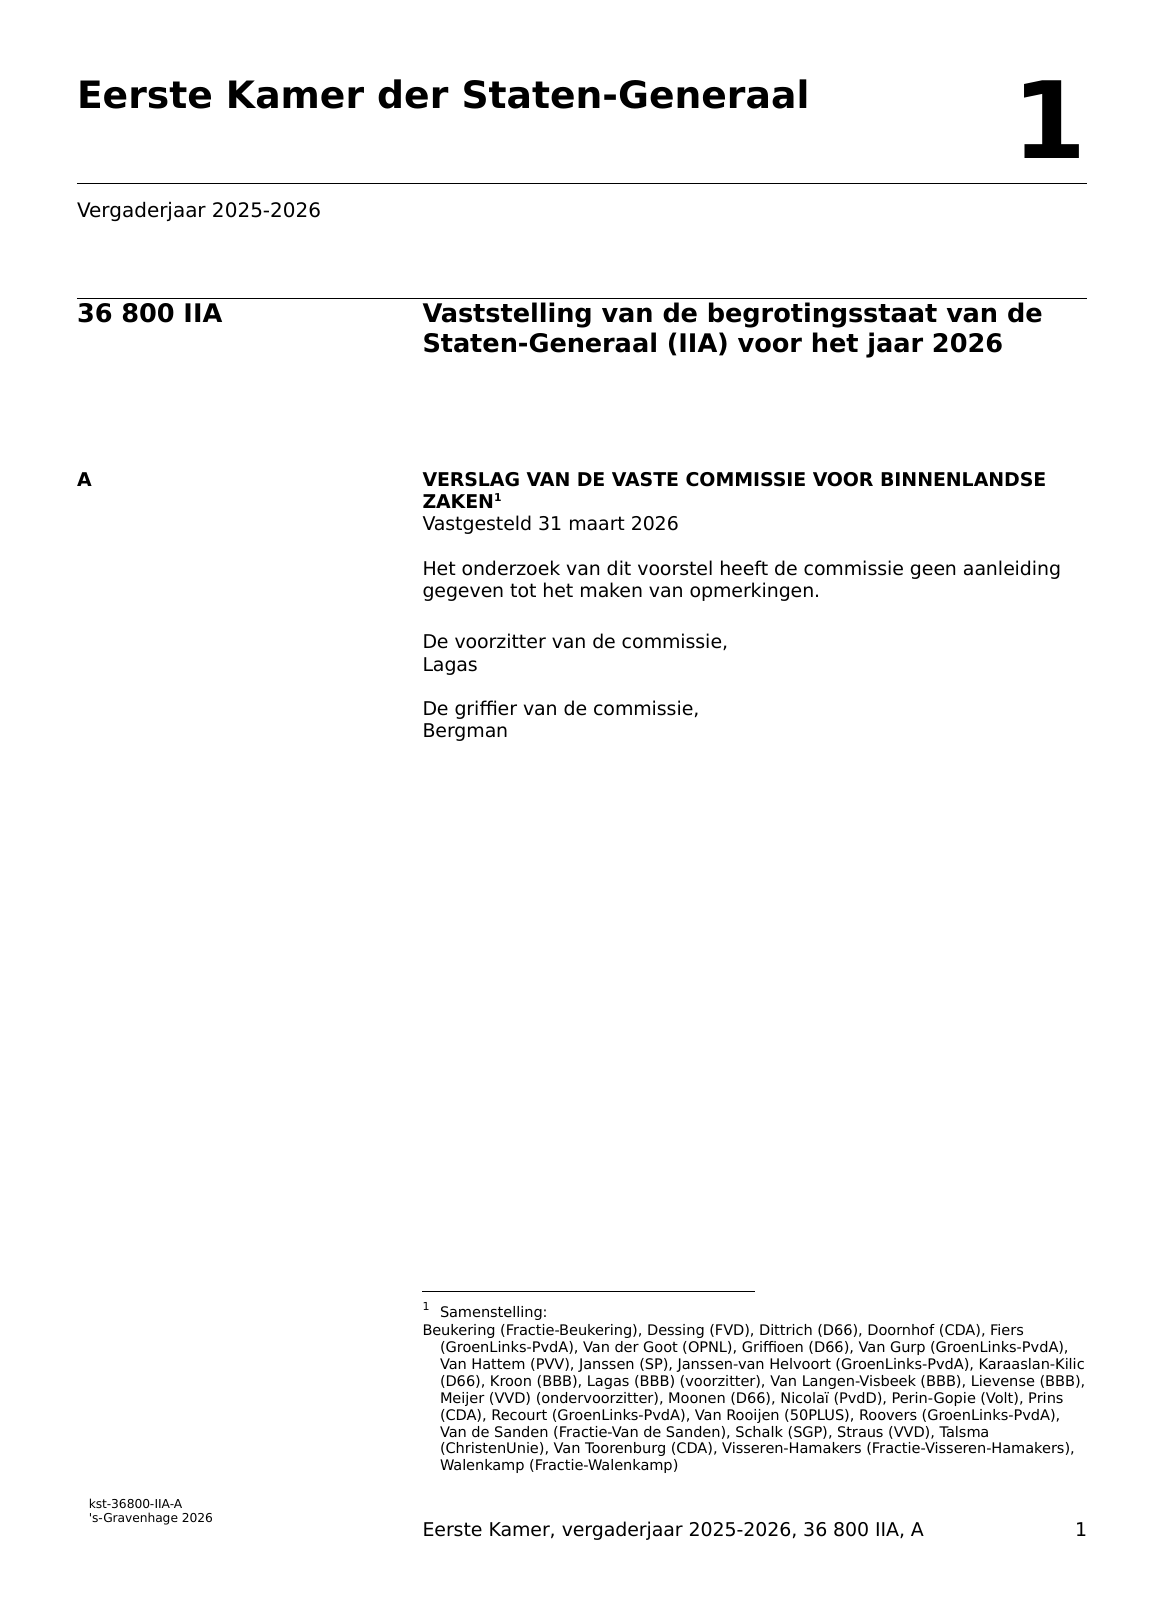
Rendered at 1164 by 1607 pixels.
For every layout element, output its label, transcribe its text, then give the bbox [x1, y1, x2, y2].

text Vastgesteld 31 maart 2026 [422, 513, 1087, 535]
text De griffier van de commissie, Bergman [422, 698, 1087, 742]
subtitle A VERSLAG VAN DE VASTE COMMISSIE VOOR BINNENLANDSE ZAKEN [77, 469, 1087, 513]
text Het onderzoek van dit voorstel heeft de commissie geen aanleiding gegeven tot het maken van opmerkingen. [422, 557, 1087, 601]
text Beukering (Fractie-Beukering), Dessing (FVD), Dittrich (D66), Doornhof (CDA), Fiers (GroenLinks-PvdA), Van der Goot (OPNL), Griffioen (D66), Van Gurp (GroenLinks-PvdA), Van Hattem (PVV), Janssen (SP), Janssen-van Helvoort (GroenLinks-PvdA), Karaaslan-Kilic (D66), Kroon (BBB), Lagas (BBB) (voorzitter), Van Langen-Visbeek (BBB), Lievense (BBB), Meijer (VVD) (ondervoorzitter), Moonen (D66), Nicolaï (PvdD), Perin-Gopie (Volt), Prins (CDA), Recourt (GroenLinks-PvdA), Van Rooijen (50PLUS), Roovers (GroenLinks-PvdA), Van de Sanden (Fractie-Van de Sanden), Schalk (SGP), Straus (VVD), Talsma (ChristenUnie), Van Toorenburg (CDA), Visseren-Hamakers (Fractie-Visseren-Hamakers), Walenkamp (Fractie-Walenkamp) [422, 1322, 1087, 1474]
table_header Eerste Kamer der Staten-Generaal [77, 59, 886, 183]
text Samenstelling: [422, 1300, 1087, 1322]
table_header 1 [886, 59, 1087, 183]
subtitle 36 800 IIA Vaststelling van de begrotingsstaat van de Staten-Generaal (IIA) voor het jaar 2026 [77, 299, 1087, 358]
table_cell Vergaderjaar 2025-2026 [77, 184, 1087, 298]
text De voorzitter van de commissie, Lagas [422, 631, 1087, 675]
text 's-Gravenhage 2026 [88, 1511, 323, 1525]
text kst-36800-IIA-A [88, 1497, 323, 1511]
